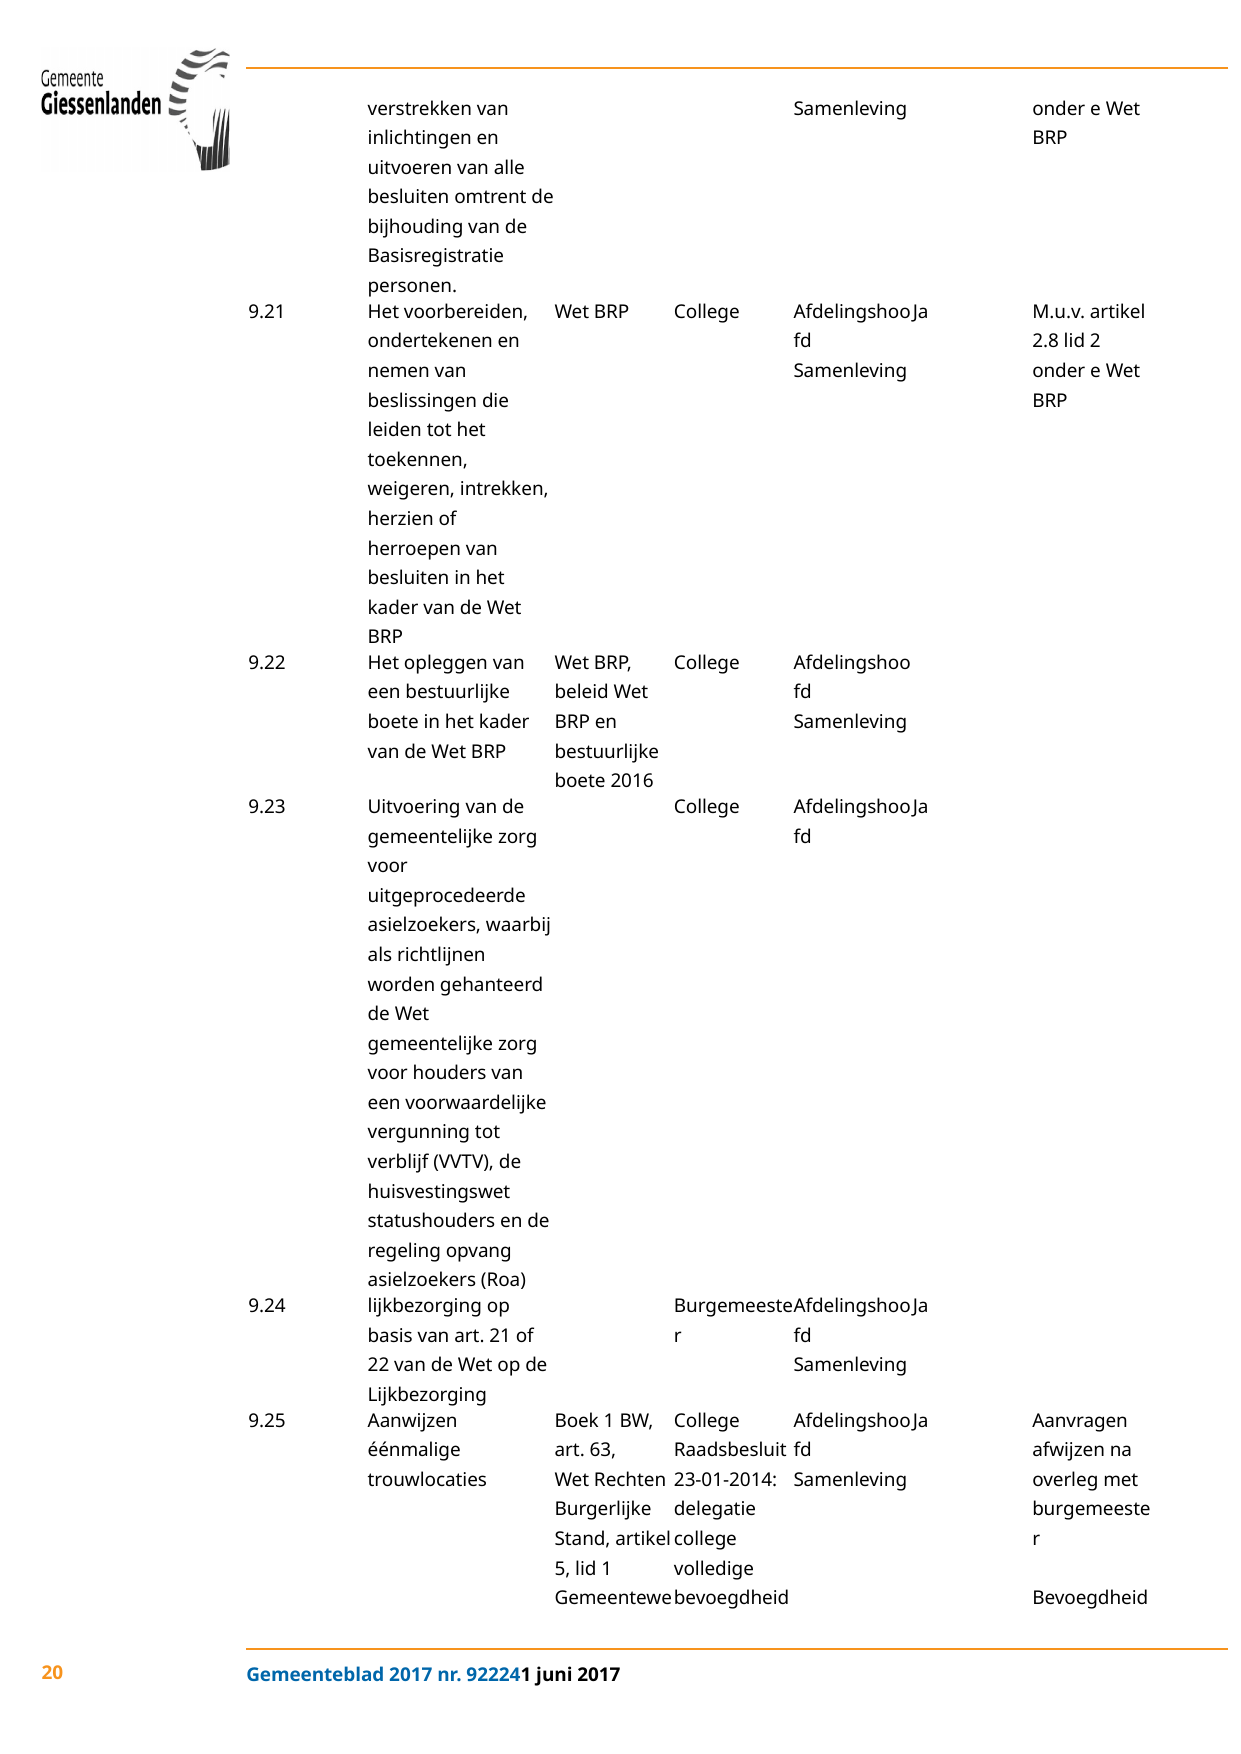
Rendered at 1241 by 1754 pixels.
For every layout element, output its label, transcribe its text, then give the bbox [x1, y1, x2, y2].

table_cell Afdelingshoofd Samenleving [793, 1292, 913, 1407]
picture [41, 47, 231, 172]
table_cell Samenleving [793, 95, 913, 298]
table_cell Het opleggen van een bestuurlijke boete in het kader van de Wet BRP [368, 649, 554, 793]
table_cell College [674, 793, 793, 1292]
table_cell College Raadsbesluit 23-01-2014: delegatie college volledige bevoegdheid [674, 1407, 793, 1610]
table_cell Uitvoering van de gemeentelijke zorg voor uitgeprocedeerde asielzoekers, waarbij als richtlijnen worden gehanteerd de Wet gemeentelijke zorg voor houders van een voorwaardelijke vergunning tot verblijf (VVTV), de huisvestingswet statushouders en de regeling opvang asielzoekers (Roa) [368, 793, 554, 1292]
table_cell 9.21 [248, 298, 367, 649]
table_cell [1032, 1292, 1152, 1407]
table_cell M.u.v. artikel 2.8 lid 2 onder e Wet BRP [1032, 298, 1152, 649]
table_cell 9.22 [248, 649, 367, 793]
table_cell Wet BRP [554, 298, 674, 649]
table_cell Ja [913, 298, 1032, 649]
table_cell 9.23 [248, 793, 367, 1292]
table_cell Ja [913, 1292, 1032, 1407]
table_cell Aanvragen afwijzen na overleg met burgemeester Bevoegdheid [1032, 1407, 1152, 1610]
table_cell [1032, 793, 1152, 1292]
table_cell lijkbezorging op basis van art. 21 of 22 van de Wet op de Lijkbezorging [368, 1292, 554, 1407]
table_cell Afdelingshoofd Samenleving [793, 649, 913, 793]
table_cell Het voorbereiden, ondertekenen en nemen van beslissingen die leiden tot het toekennen, weigeren, intrekken, herzien of herroepen van besluiten in het kader van de Wet BRP [368, 298, 554, 649]
table_cell College [674, 298, 793, 649]
table_cell onder e Wet BRP [1032, 95, 1152, 298]
table_cell Boek 1 BW, art. 63, Wet Rechten Burgerlijke Stand, artikel 5, lid 1 Gemeentewe [554, 1407, 674, 1610]
table_cell [554, 1292, 674, 1407]
table_cell [913, 95, 1032, 298]
table_cell [554, 793, 674, 1292]
table_cell Wet BRP, beleid Wet BRP en bestuurlijke boete 2016 [554, 649, 674, 793]
table_cell Afdelingshoofd Samenleving [793, 1407, 913, 1610]
table_cell Ja [913, 1407, 1032, 1610]
table_cell Ja [913, 793, 1032, 1292]
table_cell [674, 95, 793, 298]
table_cell Burgemeester [674, 1292, 793, 1407]
table_cell verstrekken van inlichtingen en uitvoeren van alle besluiten omtrent de bijhouding van de Basisregistratie personen. [368, 95, 554, 298]
table_cell College [674, 649, 793, 793]
table_cell 9.25 [248, 1407, 367, 1610]
table_cell [554, 95, 674, 298]
table_cell [913, 649, 1032, 793]
table_cell Afdelingshoofd [793, 793, 913, 1292]
table_cell Afdelingshoofd Samenleving [793, 298, 913, 649]
table_cell 9.24 [248, 1292, 367, 1407]
table_cell Aanwijzen éénmalige trouwlocaties [368, 1407, 554, 1610]
table_cell [248, 95, 367, 298]
table_cell [1032, 649, 1152, 793]
